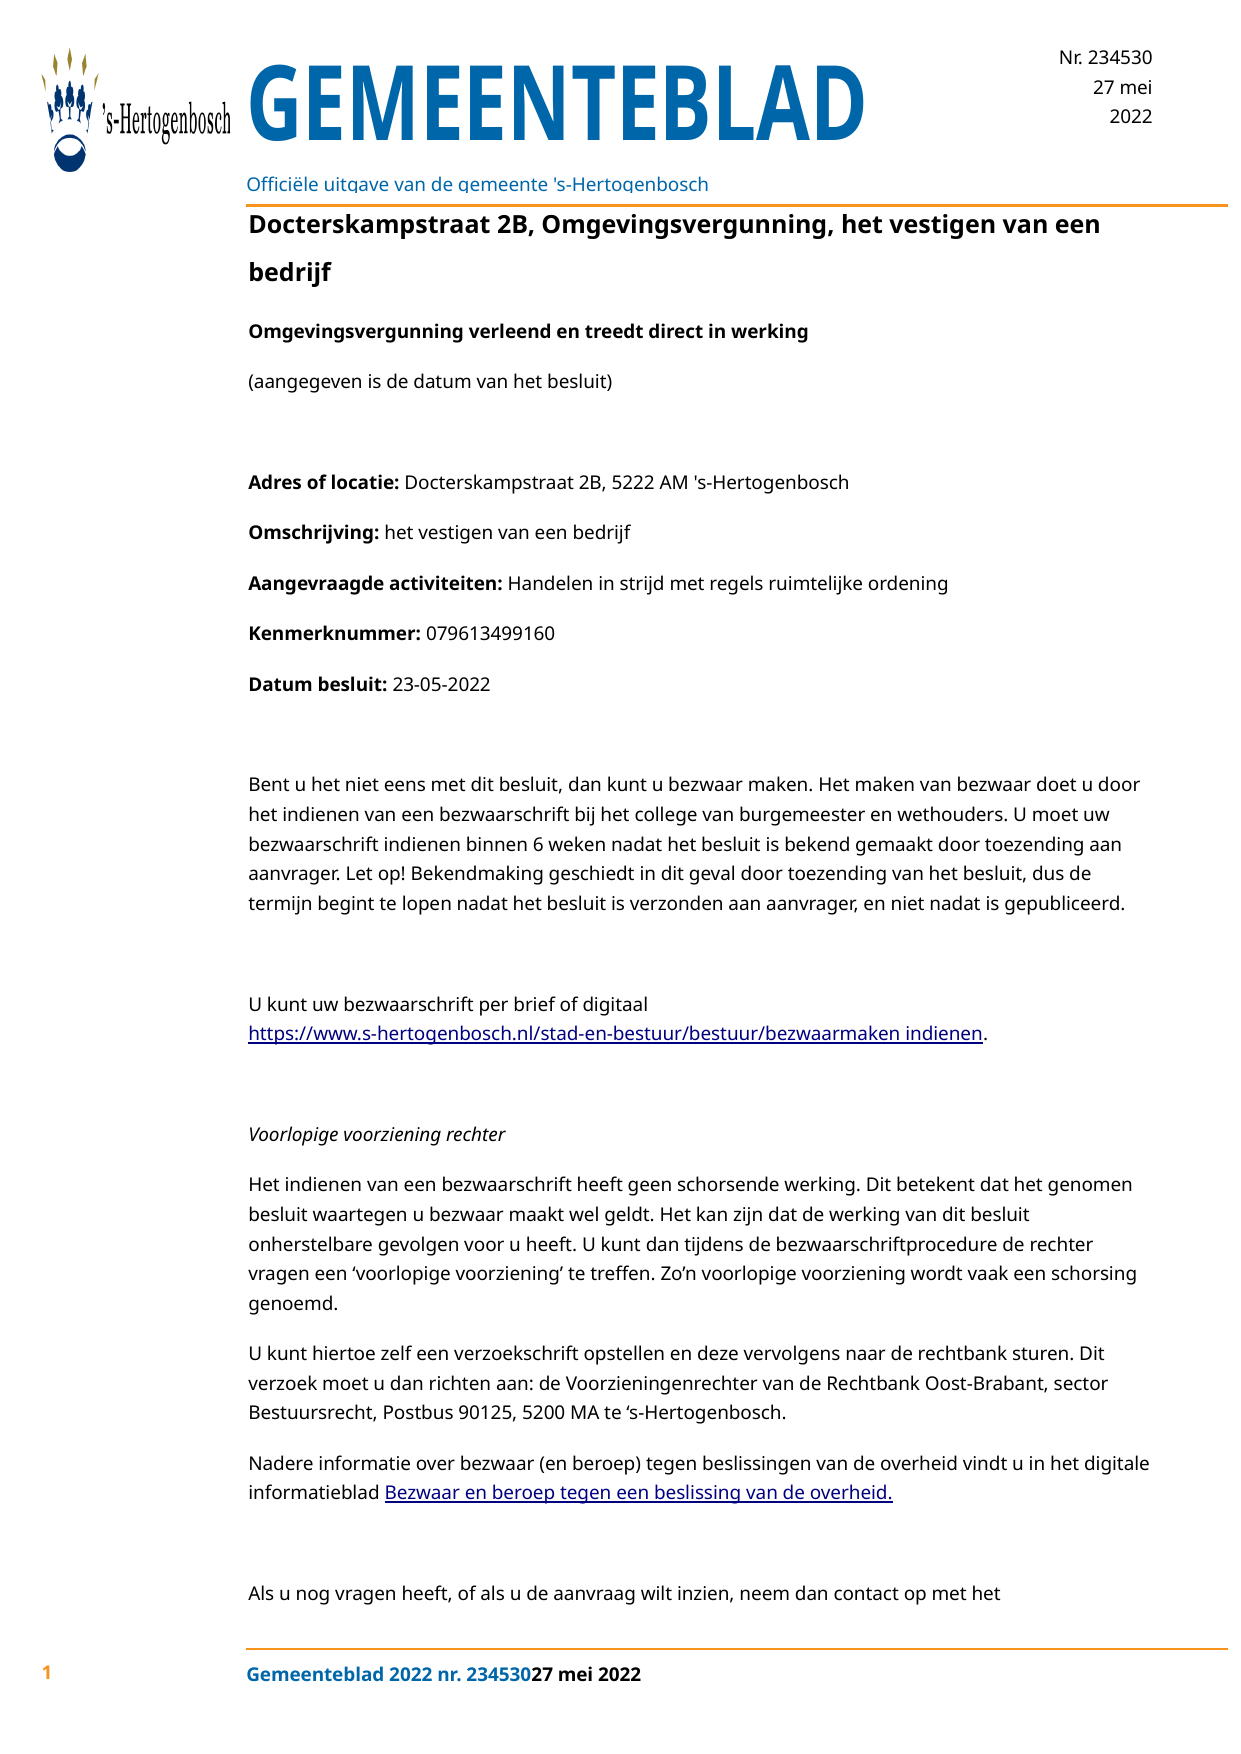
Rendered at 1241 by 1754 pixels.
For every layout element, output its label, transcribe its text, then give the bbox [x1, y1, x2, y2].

text (aangegeven is de datum van het besluit) [248, 368, 1152, 394]
text Voorlopige voorziening rechter [248, 1121, 1152, 1147]
text Omschrijving: het vestigen van een bedrijf [248, 519, 1152, 545]
text Als u nog vragen heeft, of als u de aanvraag wilt inzien, neem dan contact op met het [248, 1580, 1152, 1606]
text Adres of locatie: Docterskampstraat 2B, 5222 AM 's-Hertogenbosch [248, 469, 1152, 495]
text Docterskampstraat 2B, Omgevingsvergunning, het vestigen van een bedrijf [248, 207, 1152, 288]
text Omgevingsvergunning verleend en treedt direct in werking [248, 318, 1152, 344]
picture [41, 47, 231, 172]
text Aangevraagde activiteiten: Handelen in strijd met regels ruimtelijke ordening [248, 570, 1152, 596]
text Bent u het niet eens met dit besluit, dan kunt u bezwaar maken. Het maken van bezwaar doet u door het indienen van een bezwaarschrift bij het college van burgemeester en wethouders. U moet uw bezwaarschrift indienen binnen 6 weken nadat het besluit is bekend gemaakt door toezending aan aanvrager. Let op! Bekendmaking geschiedt in dit geval door toezending van het besluit, dus de termijn begint te lopen nadat het besluit is verzonden aan aanvrager, en niet nadat is gepubliceerd. [248, 772, 1152, 916]
text Datum besluit: 23-05-2022 [248, 671, 1152, 697]
text Nadere informatie over bezwaar (en beroep) tegen beslissingen van de overheid vindt u in het digitale informatieblad Bezwaar en beroep tegen een beslissing van de overheid. [248, 1450, 1152, 1505]
text U kunt uw bezwaarschrift per brief of digitaal https://www.s-hertogenbosch.nl/stad-en-bestuur/bestuur/bezwaarmaken indienen. [248, 991, 1152, 1046]
text Het indienen van een bezwaarschrift heeft geen schorsende werking. Dit betekent dat het genomen besluit waartegen u bezwaar maakt wel geldt. Het kan zijn dat de werking van dit besluit onherstelbare gevolgen voor u heeft. U kunt dan tijdens de bezwaarschriftprocedure de rechter vragen een ‘voorlopige voorziening’ te treffen. Zo’n voorlopige voorziening wordt vaak een schorsing genoemd. [248, 1172, 1152, 1316]
text U kunt hiertoe zelf een verzoekschrift opstellen en deze vervolgens naar de rechtbank sturen. Dit verzoek moet u dan richten aan: de Voorzieningenrechter van de Rechtbank Oost-Brabant, sector Bestuursrecht, Postbus 90125, 5200 MA te ‘s-Hertogenbosch. [248, 1340, 1152, 1425]
text Kenmerknummer: 079613499160 [248, 620, 1152, 646]
